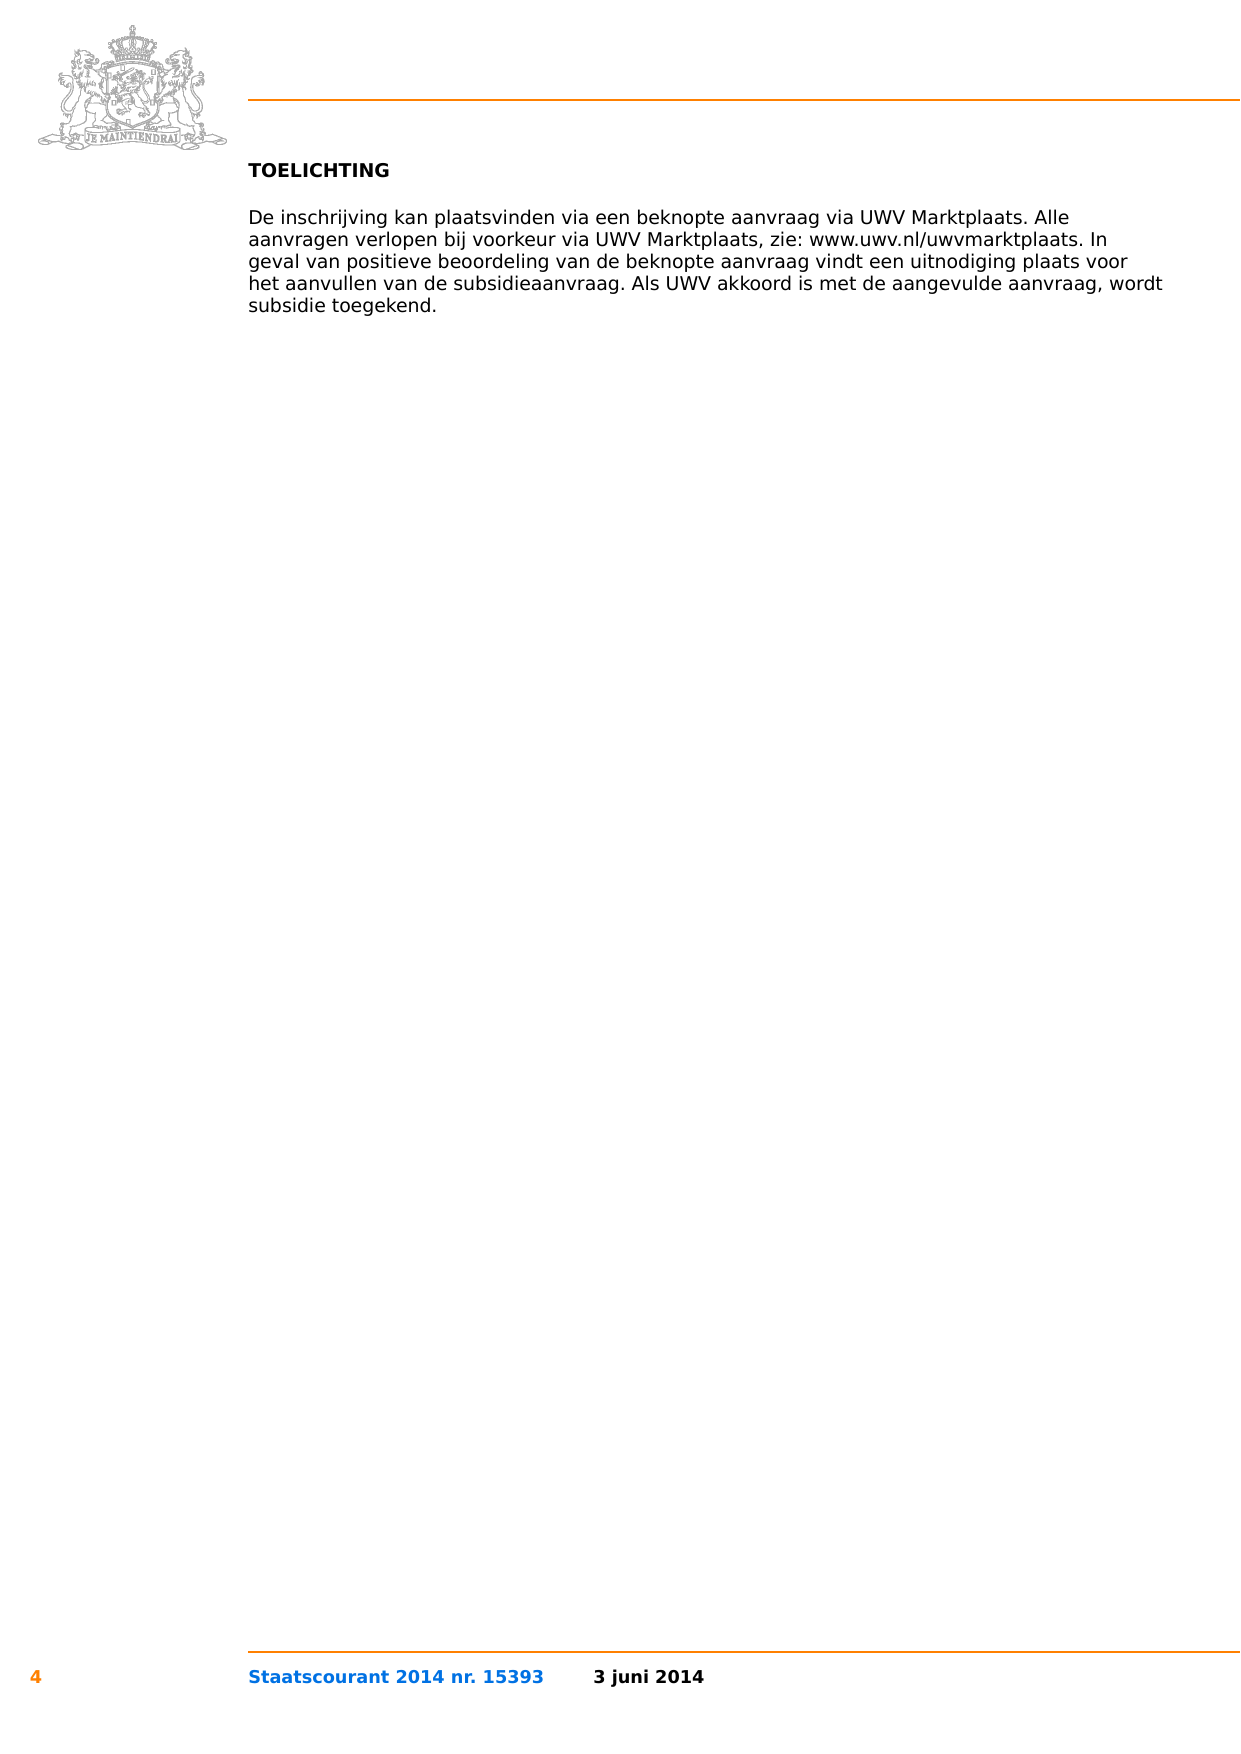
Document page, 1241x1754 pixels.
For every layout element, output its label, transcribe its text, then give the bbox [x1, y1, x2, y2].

text De inschrijving kan plaatsvinden via een beknopte aanvraag via UWV Marktplaats. Alle aanvragen verlopen bij voorkeur via UWV Marktplaats, zie: www.uwv.nl/uwvmarktplaats. In geval van positieve beoordeling van de beknopte aanvraag vindt een uitnodiging plaats voor het aanvullen van de subsidieaanvraag. Als UWV akkoord is met de aangevulde aanvraag, wordt subsidie toegekend. [248, 207, 1163, 317]
subtitle TOELICHTING [248, 160, 1163, 182]
picture [38, 25, 227, 150]
